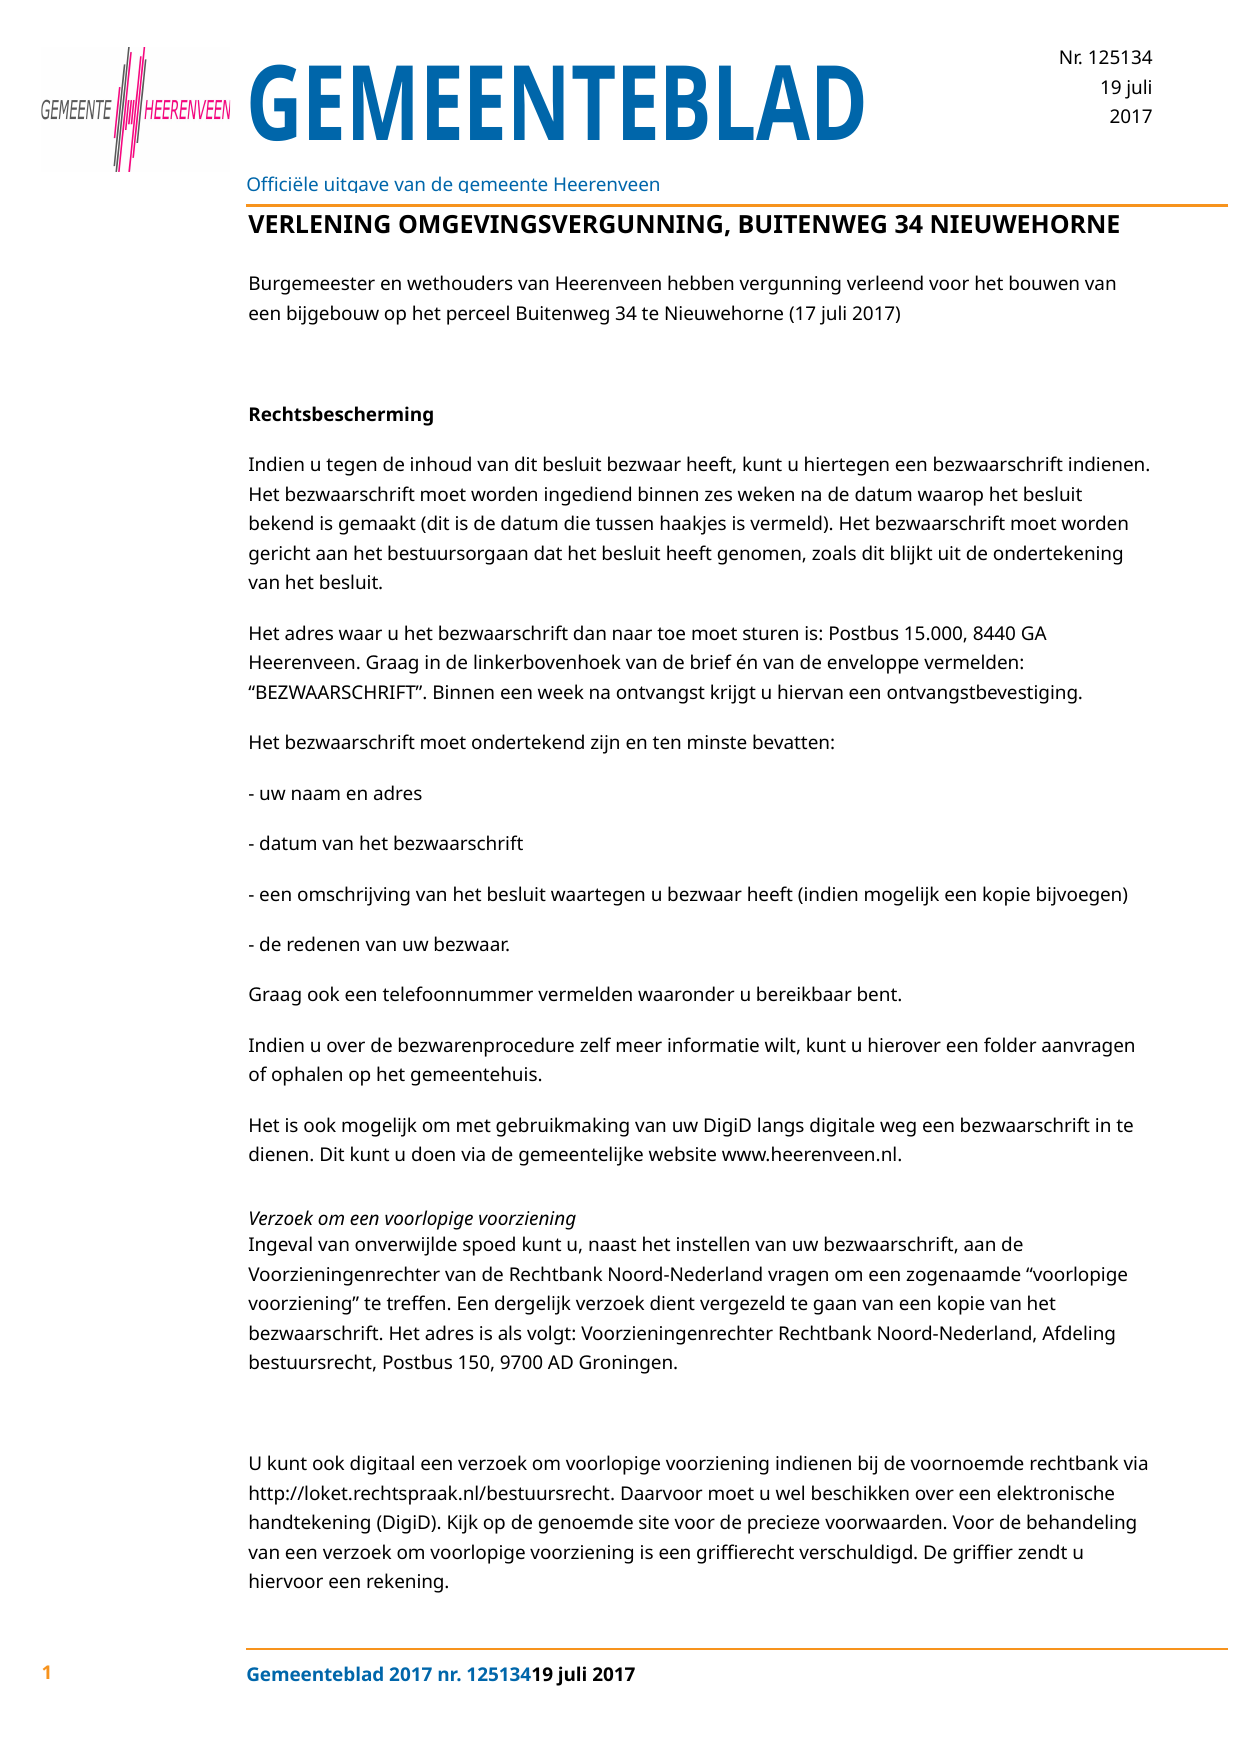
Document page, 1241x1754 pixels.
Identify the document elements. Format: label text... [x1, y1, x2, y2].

text Ingeval van onverwijlde spoed kunt u, naast het instellen van uw bezwaarschrift, aan de Voorzieningenrechter van de Rechtbank Noord-Nederland vragen om een zogenaamde “voorlopige voorziening” te treffen. Een dergelijk verzoek dient vergezeld te gaan van een kopie van het bezwaarschrift. Het adres is als volgt: Voorzieningenrechter Rechtbank Noord-Nederland, Afdeling bestuursrecht, Postbus 150, 9700 AD Groningen. [248, 1231, 1152, 1375]
text Graag ook een telefoonnummer vermelden waaronder u bereikbaar bent. [248, 982, 1152, 1007]
text - uw naam en adres [248, 780, 1152, 806]
text Verzoek om een voorlopige voorziening [248, 1206, 1152, 1231]
text U kunt ook digitaal een verzoek om voorlopige voorziening indienen bij de voornoemde rechtbank via http://loket.rechtspraak.nl/bestuursrecht. Daarvoor moet u wel beschikken over een elektronische handtekening (DigiD). Kijk op de genoemde site voor de precieze voorwaarden. Voor de behandeling van een verzoek om voorlopige voorziening is een griffierecht verschuldigd. De griffier zendt u hiervoor een rekening. [248, 1450, 1152, 1594]
text Rechtsbescherming [248, 401, 1152, 426]
text Het is ook mogelijk om met gebruikmaking van uw DigiD langs digitale weg een bezwaarschrift in te dienen. Dit kunt u doen via de gemeentelijke website www.heerenveen.nl. [248, 1112, 1152, 1167]
text VERLENING OMGEVINGSVERGUNNING, BUITENWEG 34 NIEUWEHORNE [248, 207, 1152, 241]
text Het bezwaarschrift moet ondertekend zijn en ten minste bevatten: [248, 729, 1152, 755]
text Burgemeester en wethouders van Heerenveen hebben vergunning verleend voor het bouwen van een bijgebouw op het perceel Buitenweg 34 te Nieuwehorne (17 juli 2017) [248, 270, 1152, 326]
text Indien u tegen de inhoud van dit besluit bezwaar heeft, kunt u hiertegen een bezwaarschrift indienen. Het bezwaarschrift moet worden ingediend binnen zes weken na de datum waarop het besluit bekend is gemaakt (dit is de datum die tussen haakjes is vermeld). Het bezwaarschrift moet worden gericht aan het bestuursorgaan dat het besluit heeft genomen, zoals dit blijkt uit de ondertekening van het besluit. [248, 451, 1152, 595]
text - de redenen van uw bezwaar. [248, 931, 1152, 957]
text - een omschrijving van het besluit waartegen u bezwaar heeft (indien mogelijk een kopie bijvoegen) [248, 881, 1152, 906]
text - datum van het bezwaarschrift [248, 830, 1152, 856]
text Het adres waar u het bezwaarschrift dan naar toe moet sturen is: Postbus 15.000, 8440 GA Heerenveen. Graag in de linkerbovenhoek van de brief én van de enveloppe vermelden: “BEZWAARSCHRIFT”. Binnen een week na ontvangst krijgt u hiervan een ontvangstbevestiging. [248, 620, 1152, 705]
picture [41, 47, 231, 172]
text Indien u over de bezwarenprocedure zelf meer informatie wilt, kunt u hierover een folder aanvragen of ophalen op het gemeentehuis. [248, 1032, 1152, 1087]
